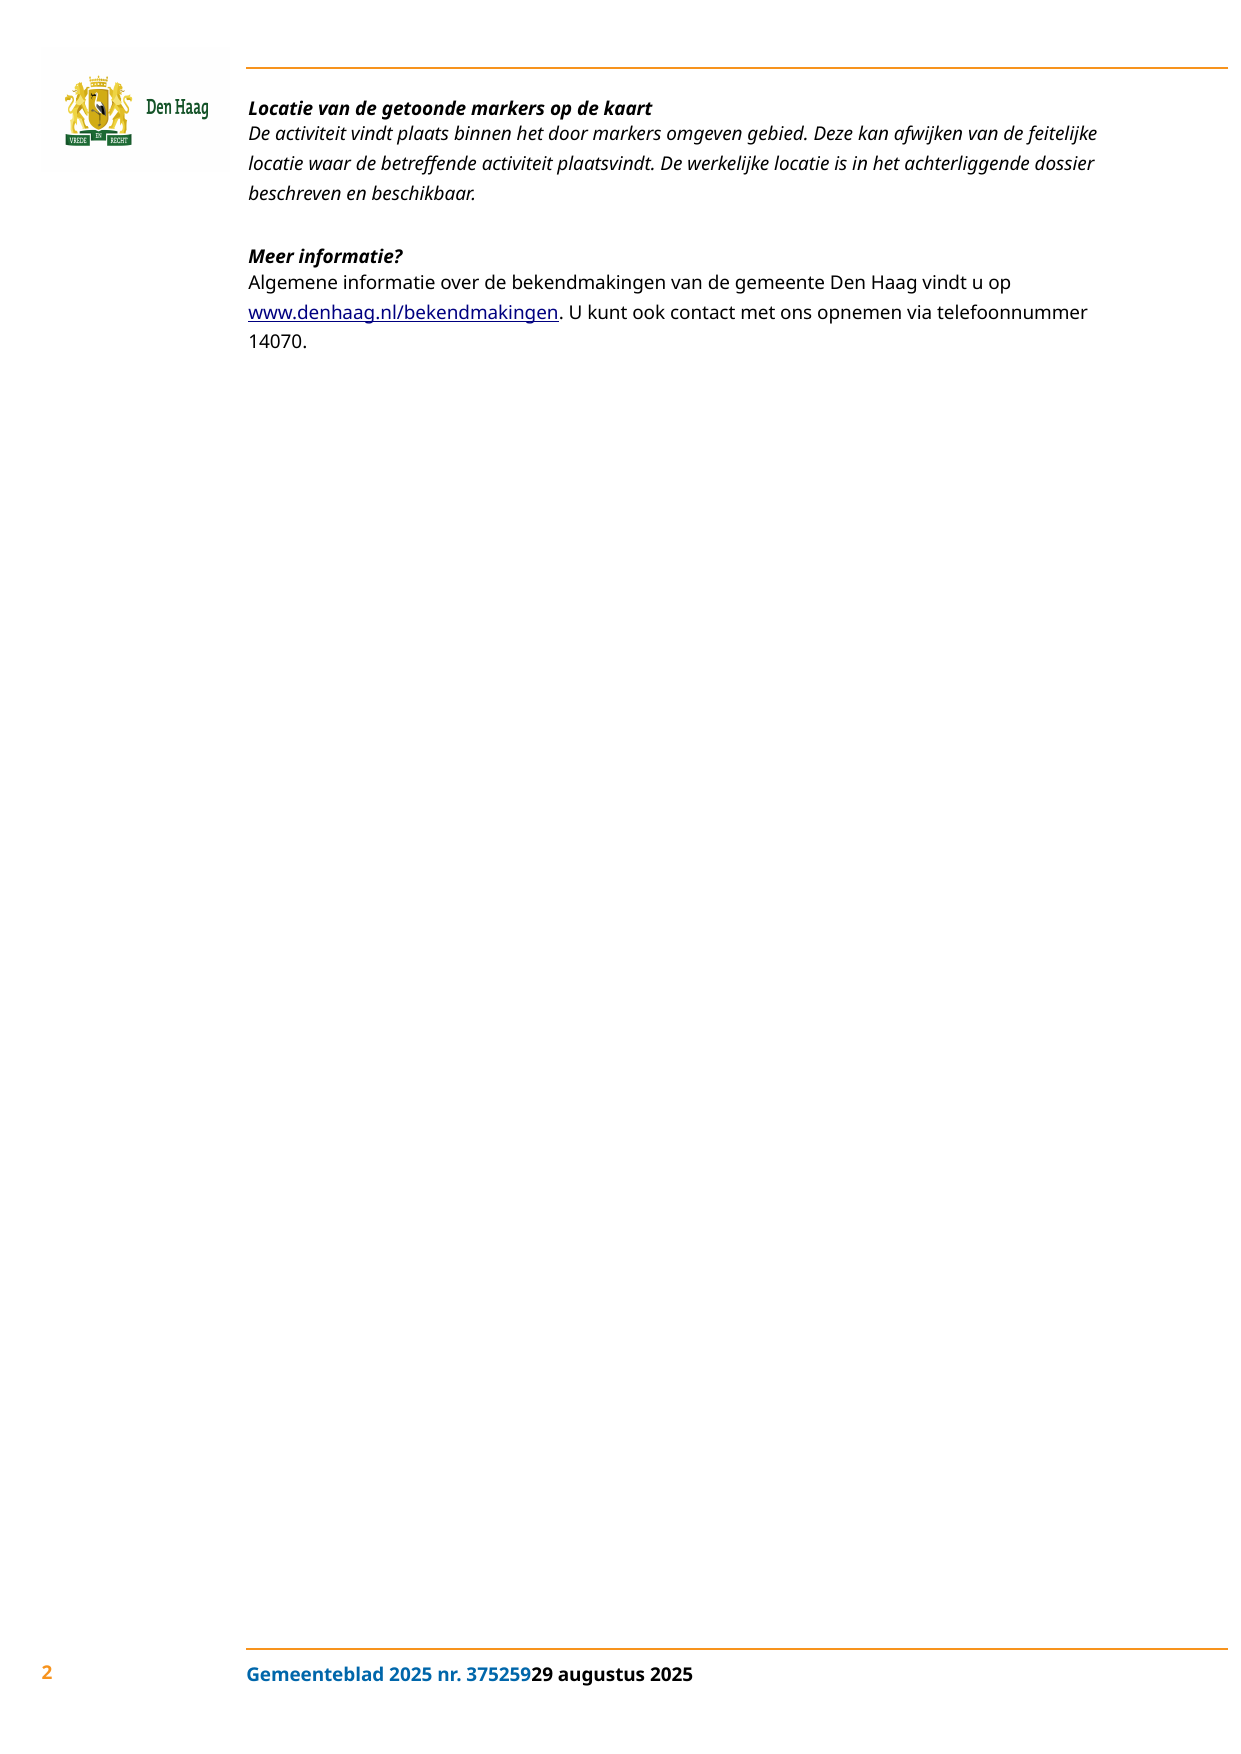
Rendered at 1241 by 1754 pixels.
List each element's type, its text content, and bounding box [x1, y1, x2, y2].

picture [41, 47, 231, 172]
text Meer informatie? [248, 244, 1152, 269]
text Locatie van de getoonde markers op de kaart [248, 95, 1152, 121]
text De activiteit vindt plaats binnen het door markers omgeven gebied. Deze kan afwijken van de feitelijke locatie waar de betreffende activiteit plaatsvindt. De werkelijke locatie is in het achterliggende dossier beschreven en beschikbaar. [248, 121, 1152, 205]
text Algemene informatie over de bekendmakingen van de gemeente Den Haag vindt u op www.denhaag.nl/bekendmakingen. U kunt ook contact met ons opnemen via telefoonnummer 14070. [248, 269, 1152, 354]
